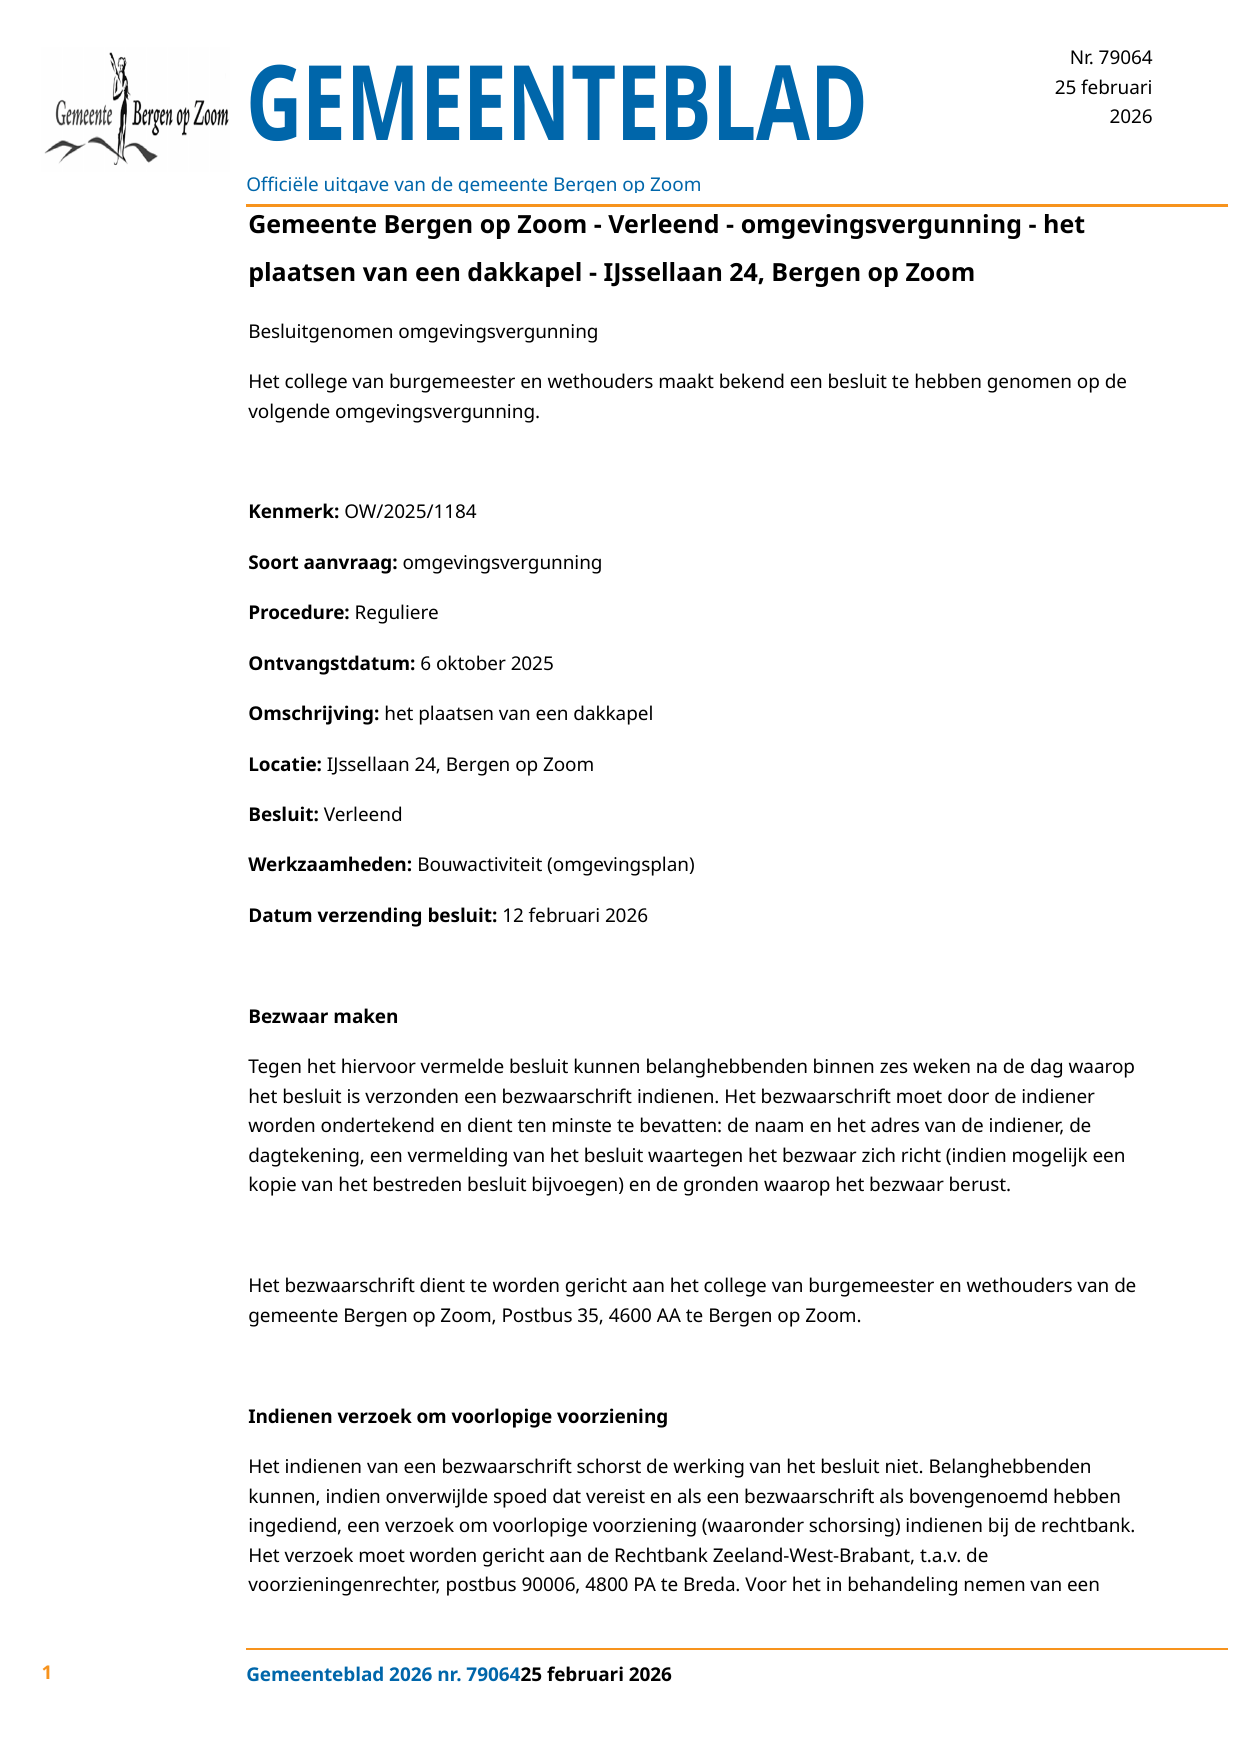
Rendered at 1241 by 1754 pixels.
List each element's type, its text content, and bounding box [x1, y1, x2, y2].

text Bezwaar maken [248, 1003, 1152, 1029]
text Omschrijving: het plaatsen van een dakkapel [248, 700, 1152, 726]
text Kenmerk: OW/2025/1184 [248, 499, 1152, 524]
text Ontvangstdatum: 6 oktober 2025 [248, 650, 1152, 676]
text Locatie: IJssellaan 24, Bergen op Zoom [248, 751, 1152, 777]
text Indienen verzoek om voorlopige voorziening [248, 1403, 1152, 1429]
text Besluitgenomen omgevingsvergunning [248, 318, 1152, 344]
text Het bezwaarschrift dient te worden gericht aan het college van burgemeester en wethouders van de gemeente Bergen op Zoom, Postbus 35, 4600 AA te Bergen op Zoom. [248, 1272, 1152, 1328]
text Procedure: Reguliere [248, 599, 1152, 625]
text Besluit: Verleend [248, 801, 1152, 827]
text Tegen het hiervoor vermelde besluit kunnen belanghebbenden binnen zes weken na de dag waarop het besluit is verzonden een bezwaarschrift indienen. Het bezwaarschrift moet door de indiener worden ondertekend en dient ten minste te bevatten: de naam en het adres van de indiener, de dagtekening, een vermelding van het besluit waartegen het bezwaar zich richt (indien mogelijk een kopie van het bestreden besluit bijvoegen) en de gronden waarop het bezwaar berust. [248, 1053, 1152, 1197]
text Soort aanvraag: omgevingsvergunning [248, 549, 1152, 575]
text Datum verzending besluit: 12 februari 2026 [248, 902, 1152, 928]
text Het college van burgemeester en wethouders maakt bekend een besluit te hebben genomen op de volgende omgevingsvergunning. [248, 368, 1152, 424]
text Werkzaamheden: Bouwactiviteit (omgevingsplan) [248, 852, 1152, 877]
text Het indienen van een bezwaarschrift schorst de werking van het besluit niet. Belanghebbenden kunnen, indien onverwijlde spoed dat vereist en als een bezwaarschrift als bovengenoemd hebben ingediend, een verzoek om voorlopige voorziening (waaronder schorsing) indienen bij de rechtbank. Het verzoek moet worden gericht aan de Rechtbank Zeeland-West-Brabant, t.a.v. de voorzieningenrechter, postbus 90006, 4800 PA te Breda. Voor het in behandeling nemen van een [248, 1453, 1152, 1597]
text Gemeente Bergen op Zoom - Verleend - omgevingsvergunning - het plaatsen van een dakkapel - IJssellaan 24, Bergen op Zoom [248, 207, 1152, 288]
picture [41, 47, 231, 172]
